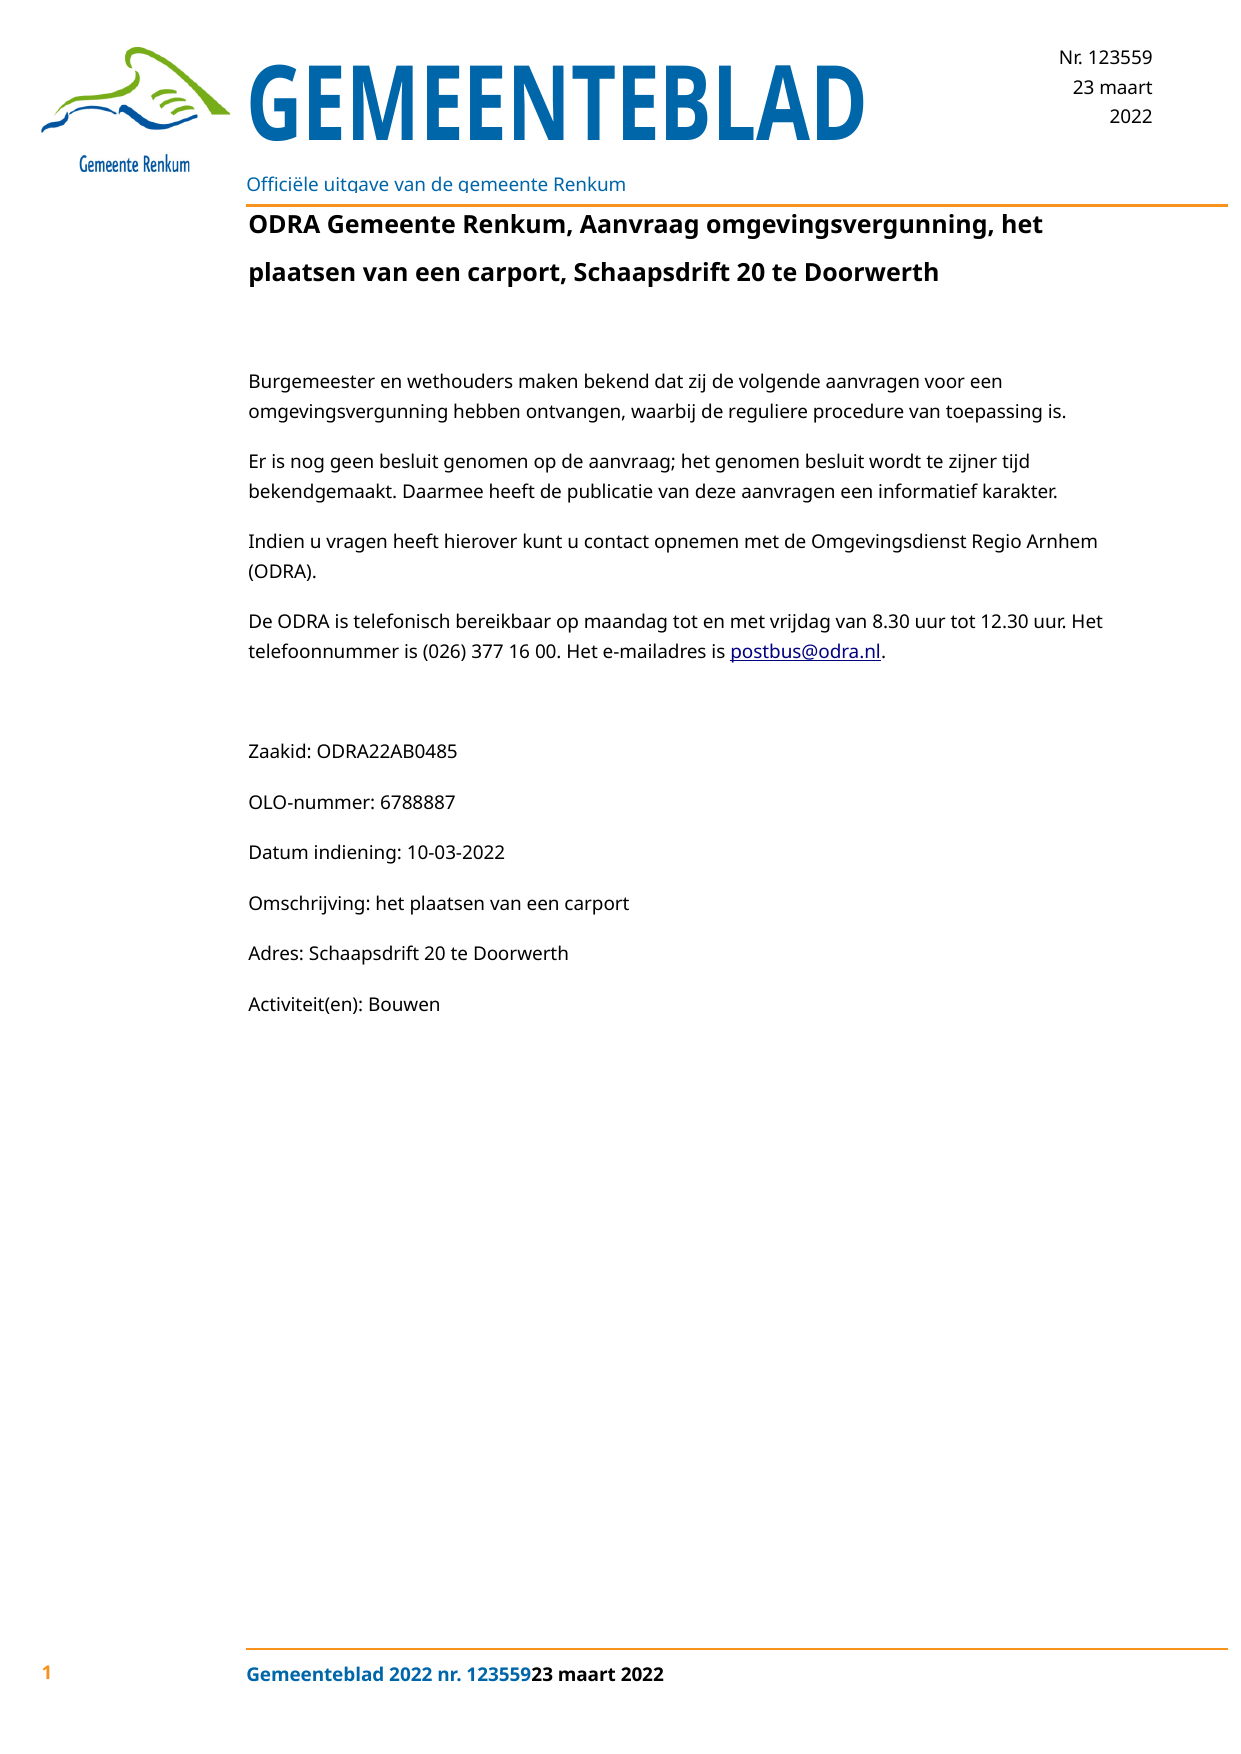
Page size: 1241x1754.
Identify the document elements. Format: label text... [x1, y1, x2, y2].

text Burgemeester en wethouders maken bekend dat zij de volgende aanvragen voor een omgevingsvergunning hebben ontvangen, waarbij de reguliere procedure van toepassing is. [248, 368, 1152, 424]
text Adres: Schaapsdrift 20 te Doorwerth [248, 940, 1152, 966]
text ODRA Gemeente Renkum, Aanvraag omgevingsvergunning, het plaatsen van een carport, Schaapsdrift 20 te Doorwerth [248, 207, 1152, 288]
text Zaakid: ODRA22AB0485 [248, 739, 1152, 764]
text Omschrijving: het plaatsen van een carport [248, 890, 1152, 916]
text Activiteit(en): Bouwen [248, 991, 1152, 1017]
text OLO-nummer: 6788887 [248, 789, 1152, 815]
text Datum indiening: 10-03-2022 [248, 839, 1152, 865]
text Indien u vragen heeft hierover kunt u contact opnemen met de Omgevingsdienst Regio Arnhem (ODRA). [248, 528, 1152, 584]
text De ODRA is telefonisch bereikbaar op maandag tot en met vrijdag van 8.30 uur tot 12.30 uur. Het telefoonnummer is (026) 377 16 00. Het e-mailadres is postbus@odra.nl. [248, 608, 1152, 664]
text Er is nog geen besluit genomen op de aanvraag; het genomen besluit wordt te zijner tijd bekendgemaakt. Daarmee heeft de publicatie van deze aanvragen een informatief karakter. [248, 448, 1152, 504]
picture [41, 47, 231, 172]
